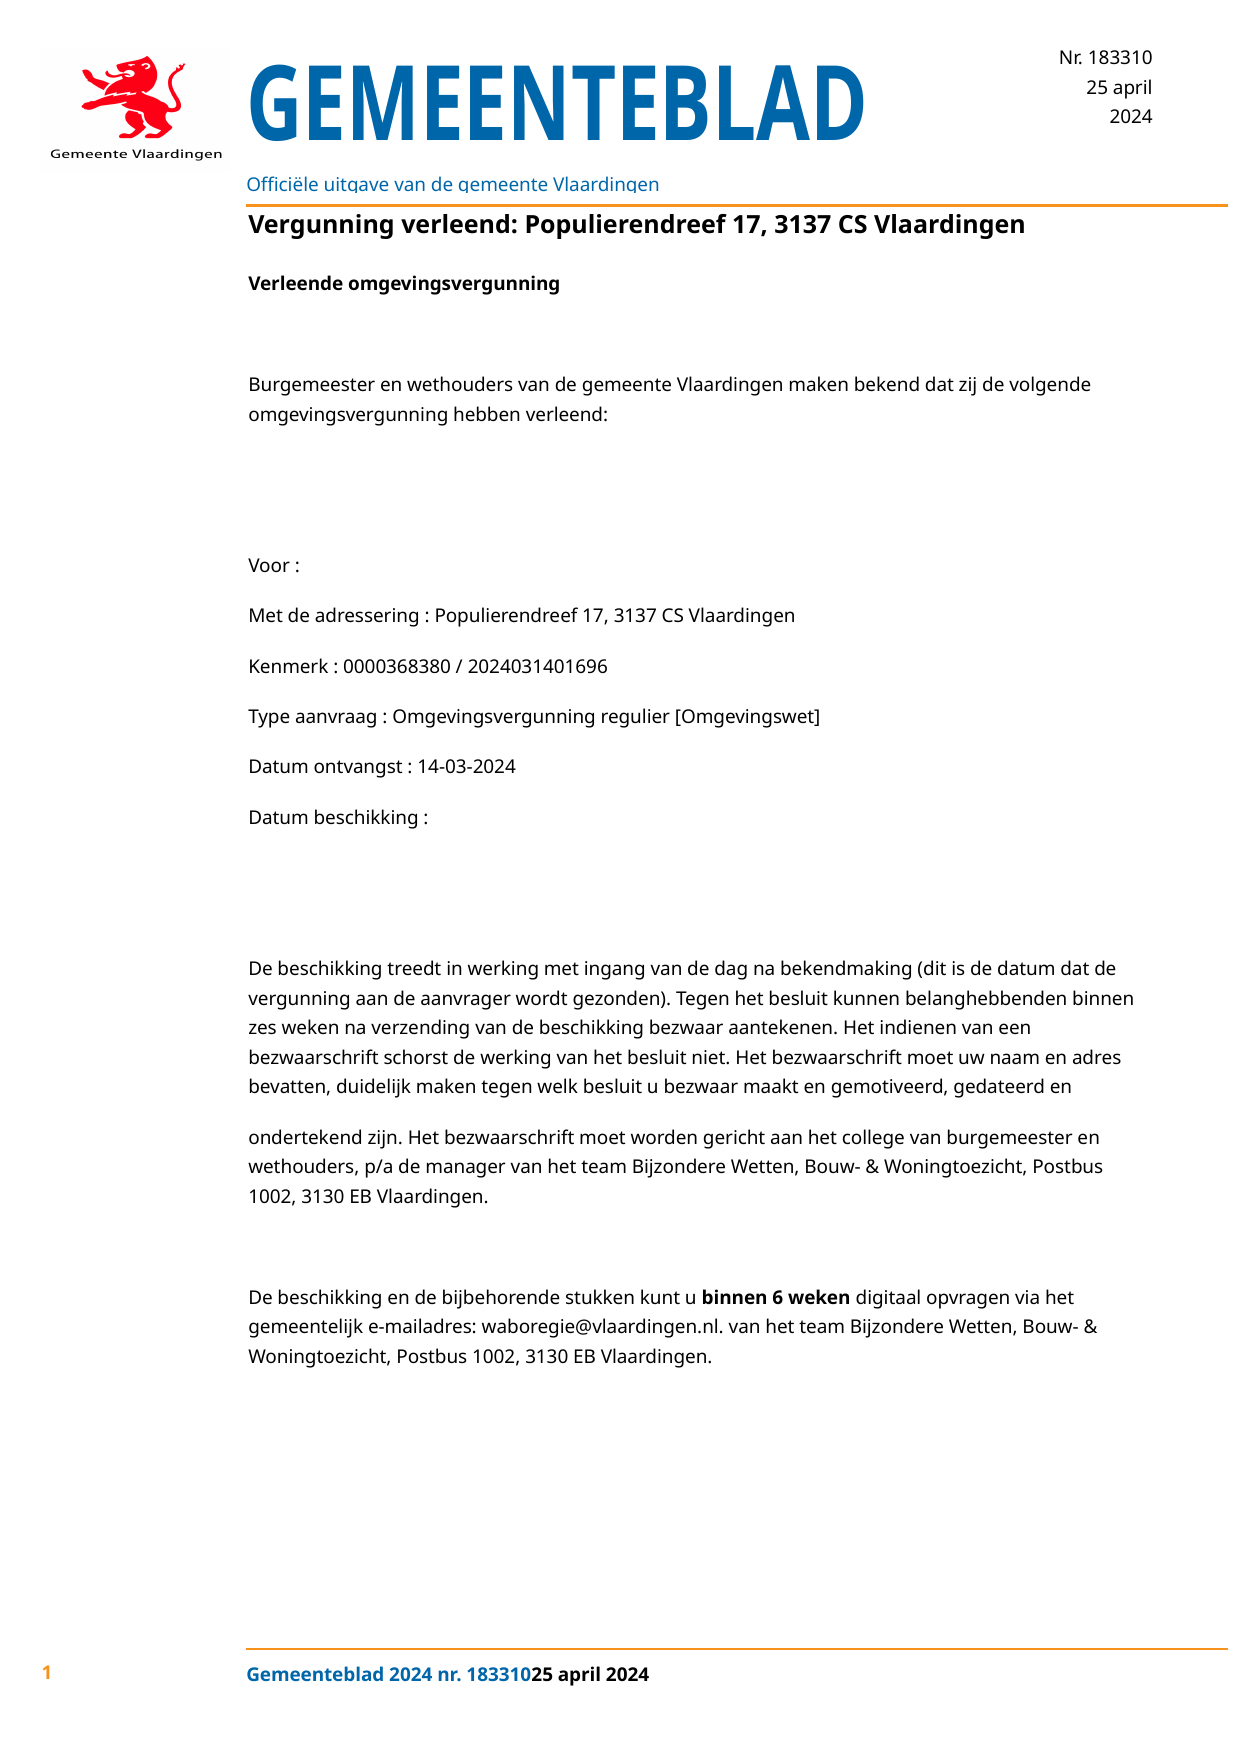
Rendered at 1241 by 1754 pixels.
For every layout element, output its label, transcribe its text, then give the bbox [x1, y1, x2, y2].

text De beschikking en de bijbehorende stukken kunt u binnen 6 weken digitaal opvragen via het gemeentelijk e-mailadres: waboregie@vlaardingen.nl. van het team Bijzondere Wetten, Bouw- & Woningtoezicht, Postbus 1002, 3130 EB Vlaardingen. [248, 1284, 1152, 1369]
text Burgemeester en wethouders van de gemeente Vlaardingen maken bekend dat zij de volgende omgevingsvergunning hebben verleend: [248, 371, 1152, 426]
text Datum beschikking : [248, 804, 1152, 830]
text De beschikking treedt in werking met ingang van de dag na bekendmaking (dit is de datum dat de vergunning aan de aanvrager wordt gezonden). Tegen het besluit kunnen belanghebbenden binnen zes weken na verzending van de beschikking bezwaar aantekenen. Het indienen van een bezwaarschrift schorst de werking van het besluit niet. Het bezwaarschrift moet uw naam en adres bevatten, duidelijk maken tegen welk besluit u bezwaar maakt en gemotiveerd, gedateerd en [248, 955, 1152, 1099]
text ondertekend zijn. Het bezwaarschrift moet worden gericht aan het college van burgemeester en wethouders, p/a de manager van het team Bijzondere Wetten, Bouw- & Woningtoezicht, Postbus 1002, 3130 EB Vlaardingen. [248, 1124, 1152, 1209]
text Type aanvraag : Omgevingsvergunning regulier [Omgevingswet] [248, 703, 1152, 729]
text Vergunning verleend: Populierendreef 17, 3137 CS Vlaardingen [248, 207, 1152, 241]
text Datum ontvangst : 14-03-2024 [248, 754, 1152, 779]
text Kenmerk : 0000368380 / 2024031401696 [248, 653, 1152, 678]
text Verleende omgevingsvergunning [248, 270, 1152, 296]
text Voor : [248, 552, 1152, 578]
picture [41, 47, 231, 172]
text Met de adressering : Populierendreef 17, 3137 CS Vlaardingen [248, 602, 1152, 628]
